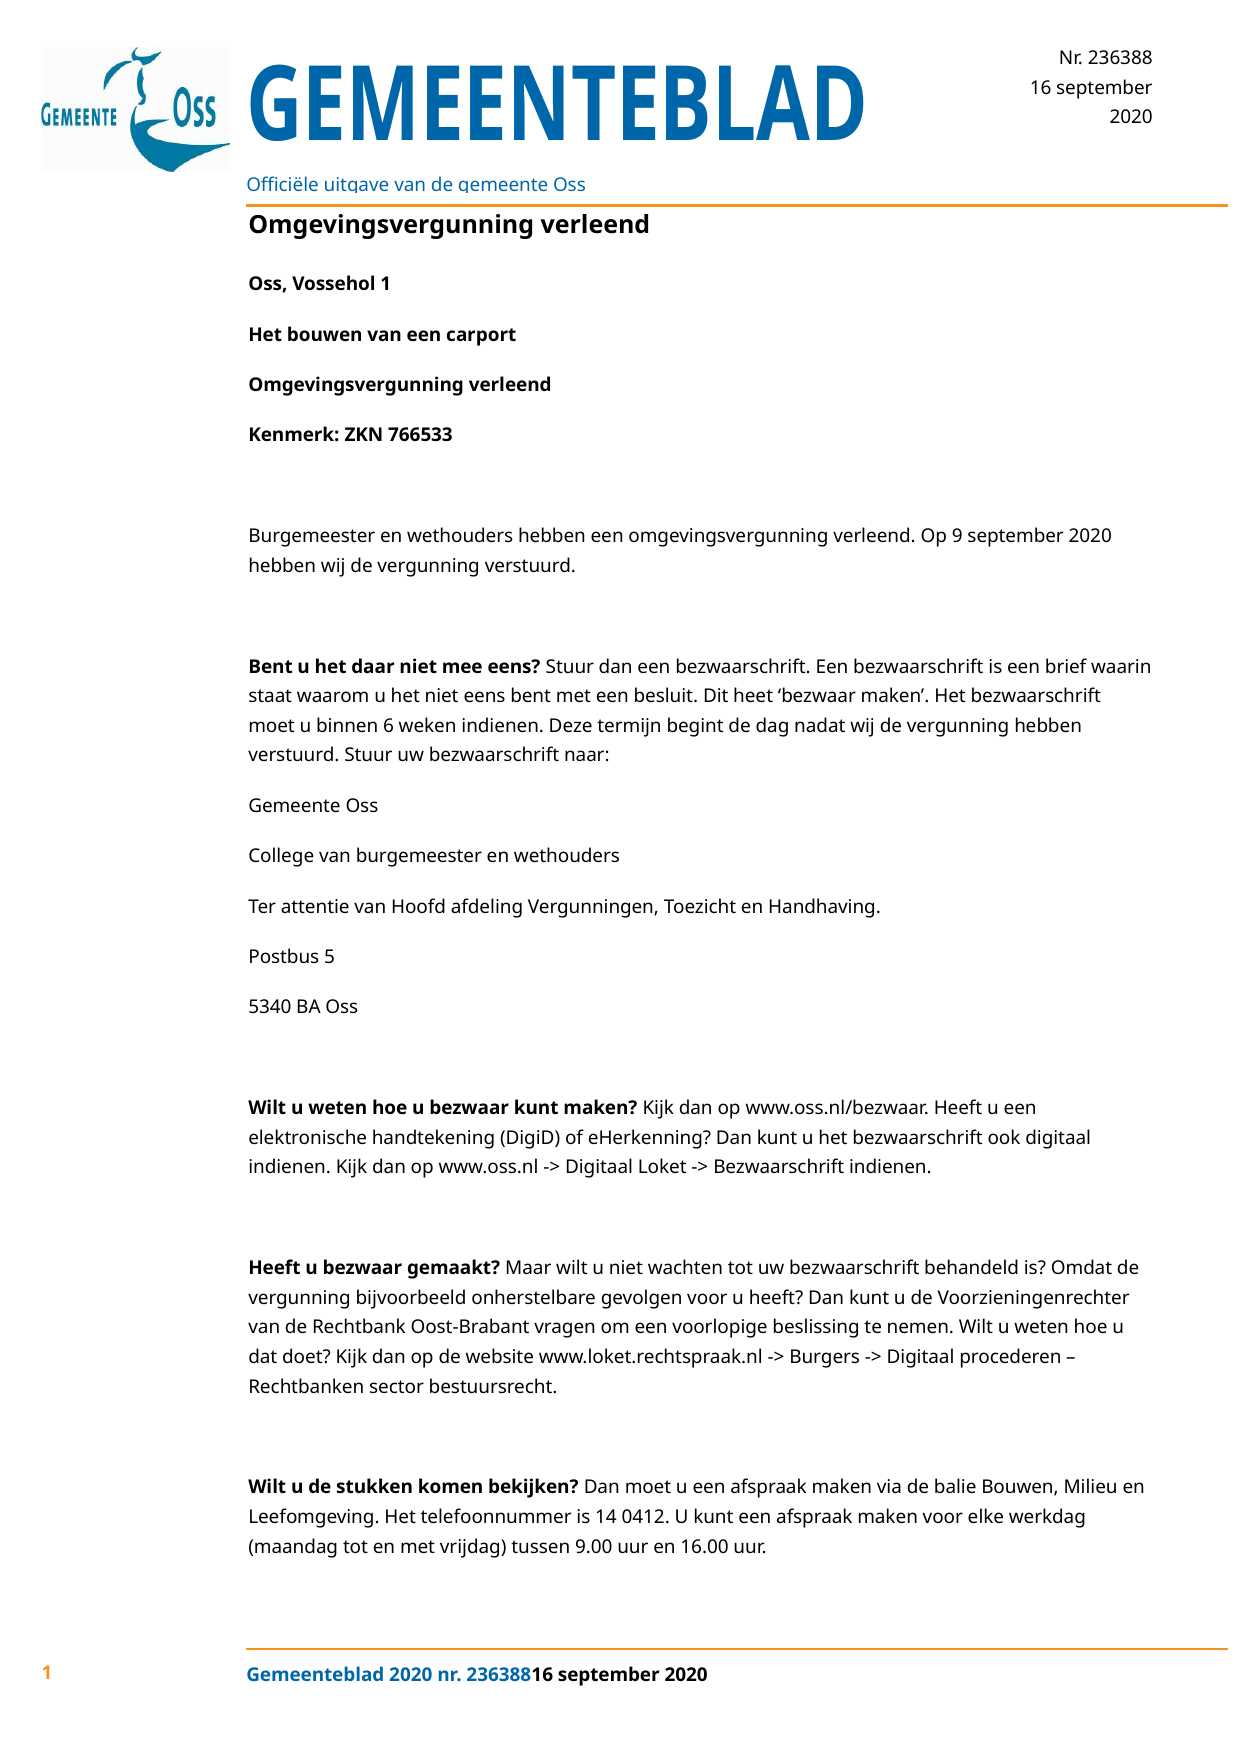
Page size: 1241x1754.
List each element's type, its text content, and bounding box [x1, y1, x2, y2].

text Wilt u de stukken komen bekijken? Dan moet u een afspraak maken via de balie Bouwen, Milieu en Leefomgeving. Het telefoonnummer is 14 0412. U kunt een afspraak maken voor elke werkdag (maandag tot en met vrijdag) tussen 9.00 uur en 16.00 uur. [248, 1474, 1152, 1558]
text Heeft u bezwaar gemaakt? Maar wilt u niet wachten tot uw bezwaarschrift behandeld is? Omdat de vergunning bijvoorbeeld onherstelbare gevolgen voor u heeft? Dan kunt u de Voorzieningenrechter van de Rechtbank Oost-Brabant vragen om een voorlopige beslissing te nemen. Wilt u weten hoe u dat doet? Kijk dan op de website www.loket.rechtspraak.nl -> Burgers -> Digitaal procederen – Rechtbanken sector bestuursrecht. [248, 1254, 1152, 1398]
text Postbus 5 [248, 943, 1152, 969]
text Bent u het daar niet mee eens? Stuur dan een bezwaarschrift. Een bezwaarschrift is een brief waarin staat waarom u het niet eens bent met een besluit. Dit heet ‘bezwaar maken’. Het bezwaarschrift moet u binnen 6 weken indienen. Deze termijn begint de dag nadat wij de vergunning hebben verstuurd. Stuur uw bezwaarschrift naar: [248, 653, 1152, 767]
text Het bouwen van een carport [248, 321, 1152, 346]
text Kenmerk: ZKN 766533 [248, 422, 1152, 447]
text Wilt u weten hoe u bezwaar kunt maken? Kijk dan op www.oss.nl/bezwaar. Heeft u een elektronische handtekening (DigiD) of eHerkenning? Dan kunt u het bezwaarschrift ook digitaal indienen. Kijk dan op www.oss.nl -> Digitaal Loket -> Bezwaarschrift indienen. [248, 1094, 1152, 1179]
text Burgemeester en wethouders hebben een omgevingsvergunning verleend. Op 9 september 2020 hebben wij de vergunning verstuurd. [248, 522, 1152, 578]
text Omgevingsvergunning verleend [248, 371, 1152, 397]
text Oss, Vossehol 1 [248, 270, 1152, 296]
picture [41, 47, 231, 172]
text 5340 BA Oss [248, 994, 1152, 1019]
text College van burgemeester en wethouders [248, 842, 1152, 868]
text Gemeente Oss [248, 792, 1152, 818]
text Ter attentie van Hoofd afdeling Vergunningen, Toezicht en Handhaving. [248, 893, 1152, 918]
text Omgevingsvergunning verleend [248, 207, 1152, 241]
